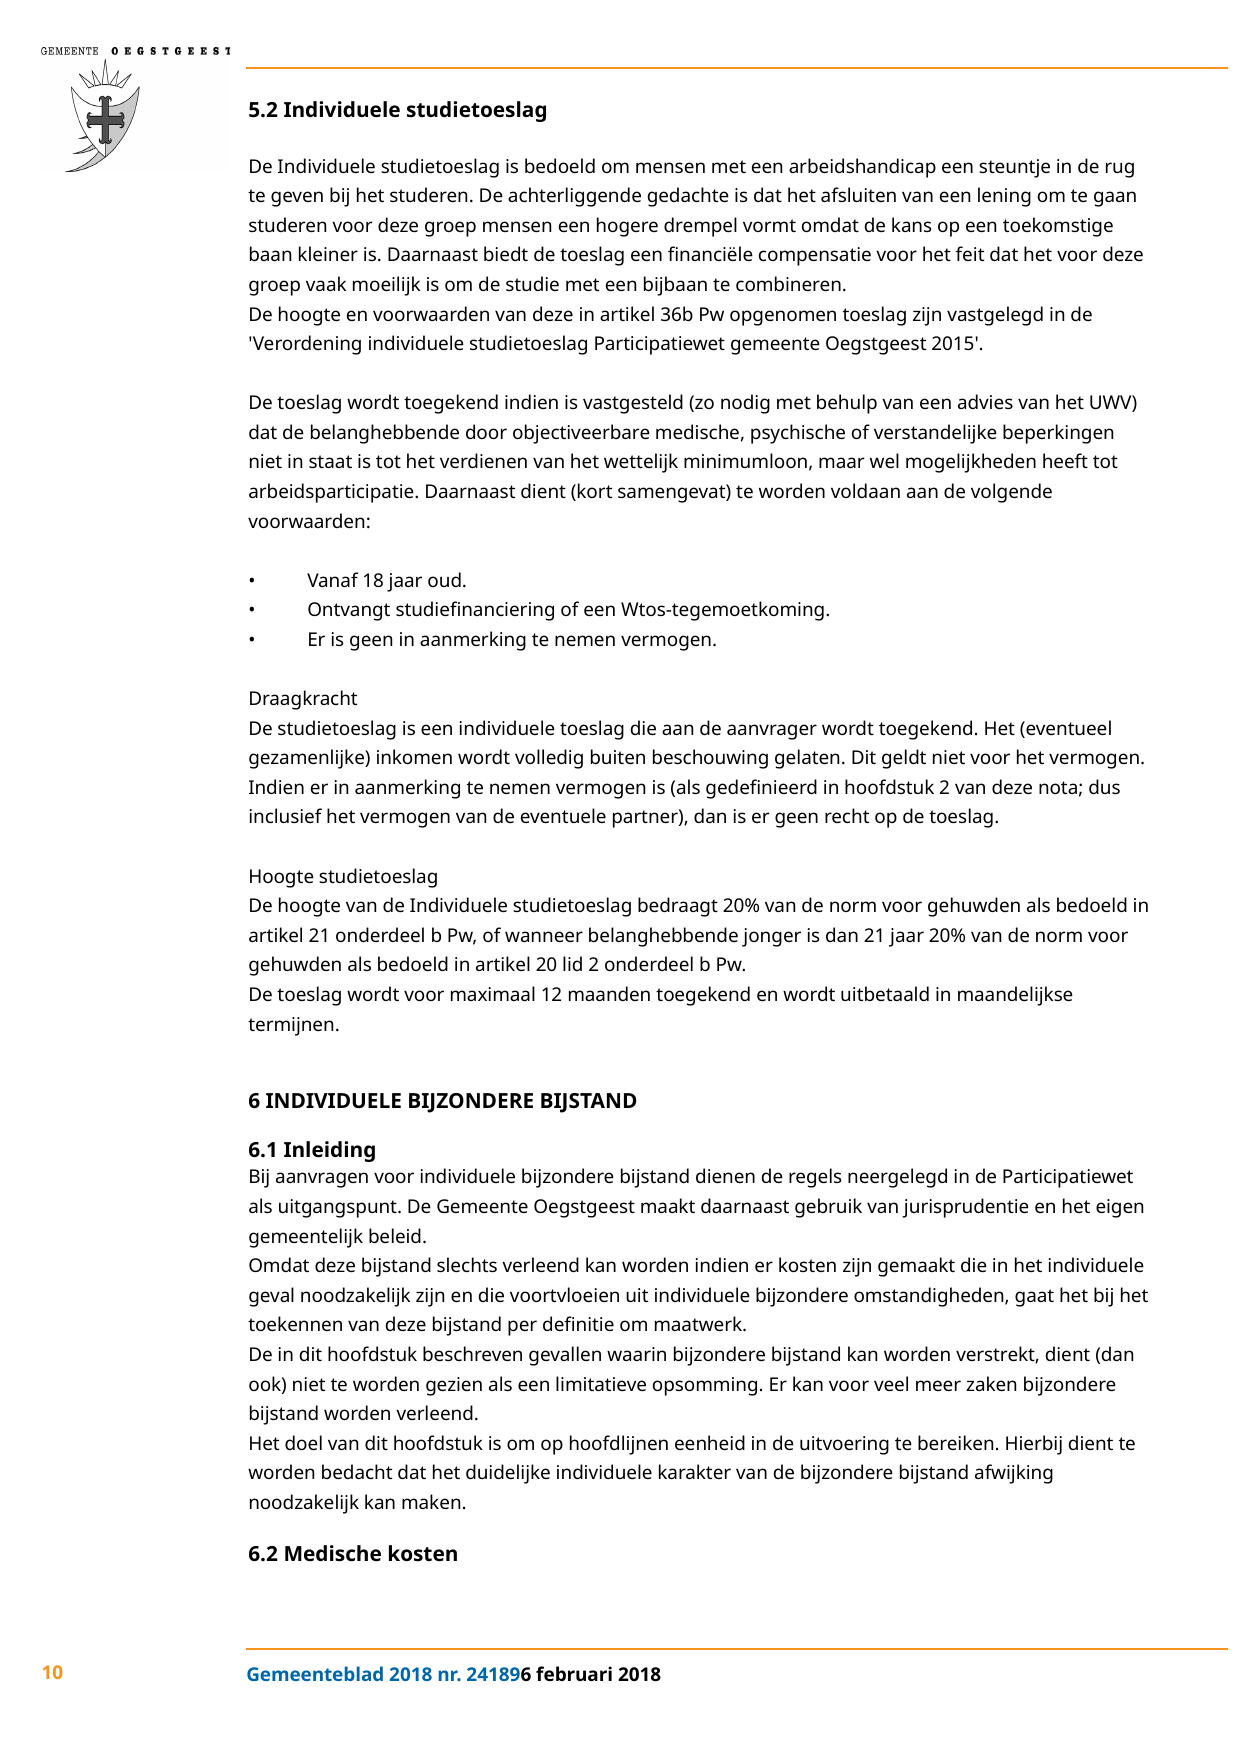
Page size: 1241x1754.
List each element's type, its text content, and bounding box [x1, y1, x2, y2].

text 5.2 Individuele studietoeslag [248, 95, 1152, 123]
text De hoogte en voorwaarden van deze in artikel 36b Pw opgenomen toeslag zijn vastgelegd in de 'Verordening individuele studietoeslag Participatiewet gemeente Oegstgeest 2015'. [248, 301, 1152, 356]
list Ontvangt studiefinanciering of een Wtos-tegemoetkoming. [248, 597, 1152, 622]
text De studietoeslag is een individuele toeslag die aan de aanvrager wordt toegekend. Het (eventueel gezamenlijke) inkomen wordt volledig buiten beschouwing gelaten. Dit geldt niet voor het vermogen. Indien er in aanmerking te nemen vermogen is (als gedefinieerd in hoofdstuk 2 van deze nota; dus inclusief het vermogen van de eventuele partner), dan is er geen recht op de toeslag. [248, 715, 1152, 829]
text Het doel van dit hoofdstuk is om op hoofdlijnen eenheid in de uitvoering te bereiken. Hierbij dient te worden bedacht dat het duidelijke individuele karakter van de bijzondere bijstand afwijking noodzakelijk kan maken. [248, 1430, 1152, 1515]
text 6.2 Medische kosten [248, 1539, 1152, 1568]
text Hoogte studietoeslag [248, 863, 1152, 888]
text De Individuele studietoeslag is bedoeld om mensen met een arbeidshandicap een steuntje in de rug te geven bij het studeren. De achterliggende gedachte is dat het afsluiten van een lening om te gaan studeren voor deze groep mensen een hogere drempel vormt omdat de kans op een toekomstige baan kleiner is. Daarnaast biedt de toeslag een financiële compensatie voor het feit dat het voor deze groep vaak moeilijk is om de studie met een bijbaan te combineren. [248, 153, 1152, 297]
picture [41, 47, 231, 172]
text 6 INDIVIDUELE BIJZONDERE BIJSTAND [248, 1086, 1152, 1114]
text De in dit hoofdstuk beschreven gevallen waarin bijzondere bijstand kan worden verstrekt, dient (dan ook) niet te worden gezien als een limitatieve opsomming. Er kan voor veel meer zaken bijzondere bijstand worden verleend. [248, 1341, 1152, 1426]
list Vanaf 18 jaar oud. [248, 567, 1152, 593]
text 6.1 Inleiding [248, 1135, 1152, 1164]
text Draagkracht [248, 685, 1152, 711]
text Bij aanvragen voor individuele bijzondere bijstand dienen de regels neergelegd in de Participatiewet als uitgangspunt. De Gemeente Oegstgeest maakt daarnaast gebruik van jurisprudentie en het eigen gemeentelijk beleid. [248, 1164, 1152, 1248]
list Er is geen in aanmerking te nemen vermogen. [248, 626, 1152, 652]
text De hoogte van de Individuele studietoeslag bedraagt 20% van de norm voor gehuwden als bedoeld in artikel 21 onderdeel b Pw, of wanneer belanghebbende jonger is dan 21 jaar 20% van de norm voor gehuwden als bedoeld in artikel 20 lid 2 onderdeel b Pw. [248, 892, 1152, 977]
text Omdat deze bijstand slechts verleend kan worden indien er kosten zijn gemaakt die in het individuele geval noodzakelijk zijn en die voortvloeien uit individuele bijzondere omstandigheden, gaat het bij het toekennen van deze bijstand per definitie om maatwerk. [248, 1252, 1152, 1337]
text De toeslag wordt toegekend indien is vastgesteld (zo nodig met behulp van een advies van het UWV) dat de belanghebbende door objectiveerbare medische, psychische of verstandelijke beperkingen niet in staat is tot het verdienen van het wettelijk minimumloon, maar wel mogelijkheden heeft tot arbeidsparticipatie. Daarnaast dient (kort samengevat) te worden voldaan aan de volgende voorwaarden: [248, 389, 1152, 533]
text De toeslag wordt voor maximaal 12 maanden toegekend en wordt uitbetaald in maandelijkse termijnen. [248, 981, 1152, 1036]
